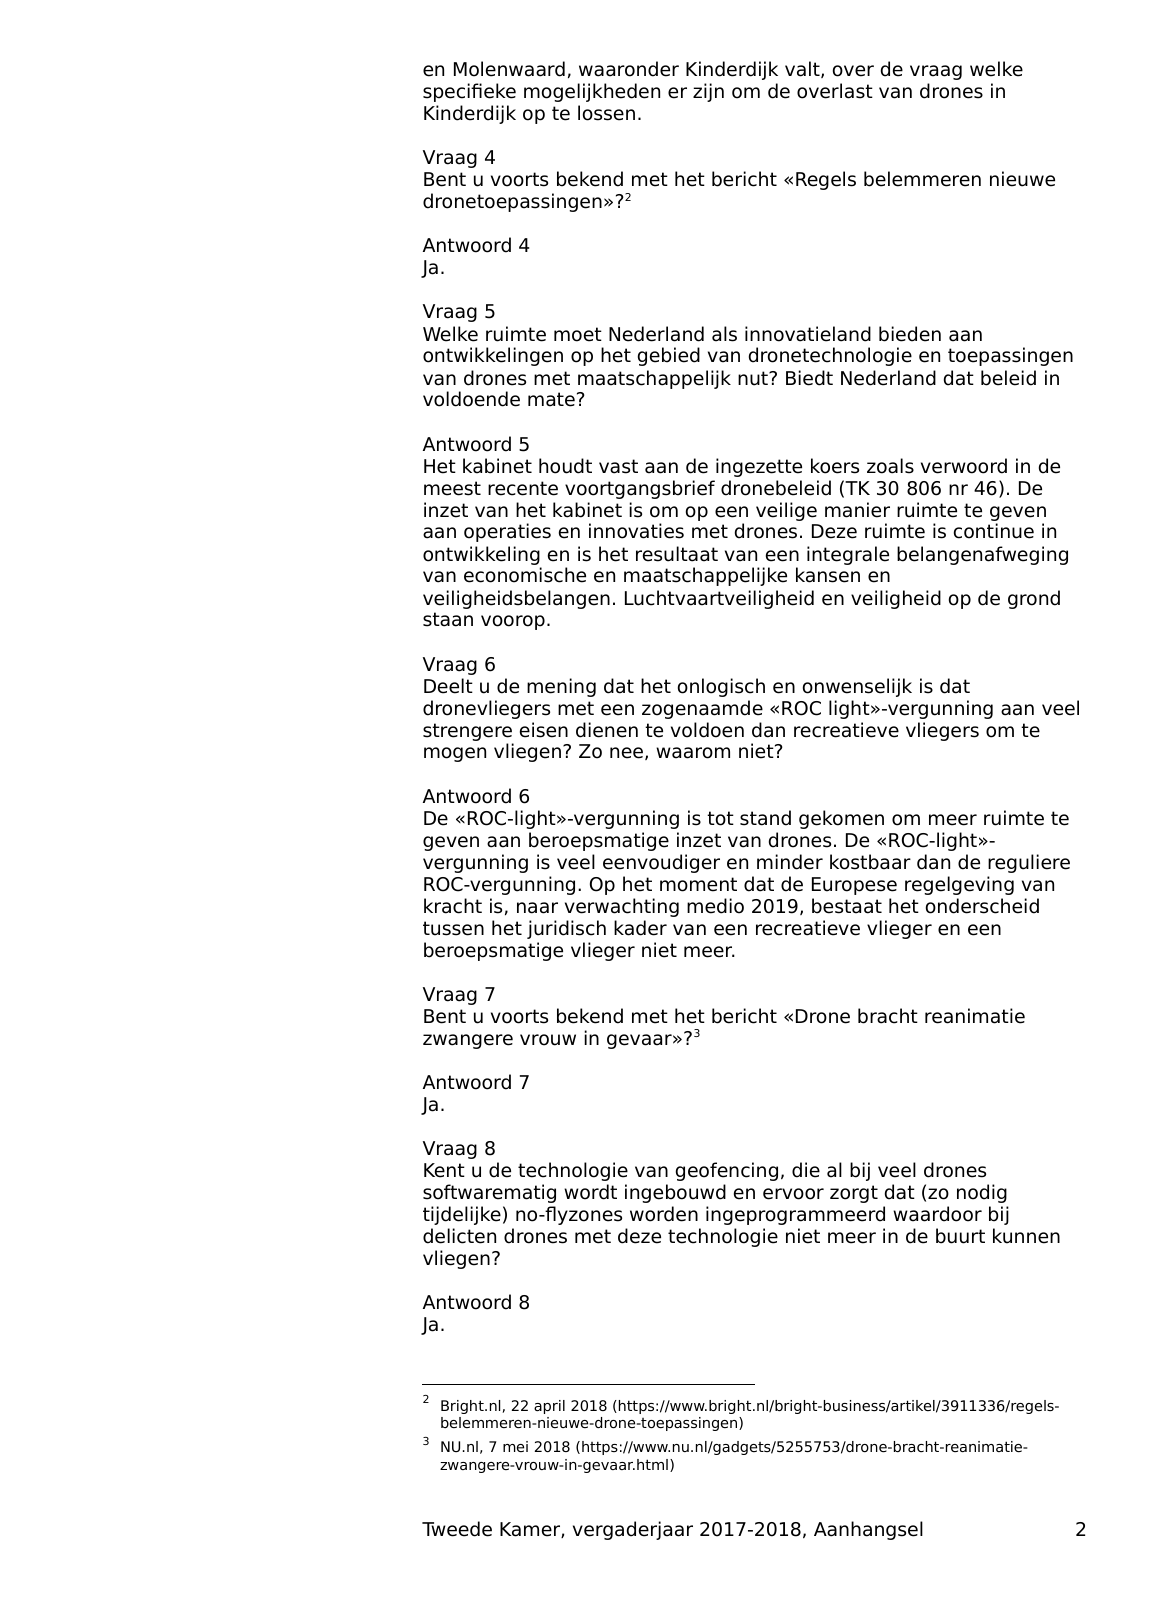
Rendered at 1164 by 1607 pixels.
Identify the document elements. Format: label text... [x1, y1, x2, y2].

text Vraag 7 [422, 984, 1087, 1006]
text Kent u de technologie van geofencing, die al bij veel drones softwarematig wordt ingebouwd en ervoor zorgt dat (zo nodig tijdelijke) no-flyzones worden ingeprogrammeerd waardoor bij delicten drones met deze technologie niet meer in de buurt kunnen vliegen? [422, 1160, 1087, 1270]
text Het kabinet houdt vast aan de ingezette koers zoals verwoord in de meest recente voortgangsbrief dronebeleid (TK 30 806 nr 46). De inzet van het kabinet is om op een veilige manier ruimte te geven aan operaties en innovaties met drones. Deze ruimte is continue in ontwikkeling en is het resultaat van een integrale belangenafweging van economische en maatschappelijke kansen en veiligheidsbelangen. Luchtvaartveiligheid en veiligheid op de grond staan voorop. [422, 456, 1087, 631]
text De «ROC-light»-vergunning is tot stand gekomen om meer ruimte te geven aan beroepsmatige inzet van drones. De «ROC-light»- vergunning is veel eenvoudiger en minder kostbaar dan de reguliere ROC-vergunning. Op het moment dat de Europese regelgeving van kracht is, naar verwachting medio 2019, bestaat het onderscheid tussen het juridisch kader van een recreatieve vlieger en een beroepsmatige vlieger niet meer. [422, 808, 1087, 961]
text Bent u voorts bekend met het bericht «Regels belemmeren nieuwe dronetoepassingen»? [422, 169, 1087, 213]
text Vraag 8 [422, 1138, 1087, 1160]
text Deelt u de mening dat het onlogisch en onwenselijk is dat dronevliegers met een zogenaamde «ROC light»-vergunning aan veel strengere eisen dienen te voldoen dan recreatieve vliegers om te mogen vliegen? Zo nee, waarom niet? [422, 676, 1087, 763]
text Vraag 4 [422, 147, 1087, 169]
text Ja. [422, 257, 1087, 279]
text Antwoord 7 [422, 1072, 1087, 1094]
text Bent u voorts bekend met het bericht «Drone bracht reanimatie zwangere vrouw in gevaar»? [422, 1006, 1087, 1049]
text Welke ruimte moet Nederland als innovatieland bieden aan ontwikkelingen op het gebied van dronetechnologie en toepassingen van drones met maatschappelijk nut? Biedt Nederland dat beleid in voldoende mate? [422, 323, 1087, 411]
text Vraag 5 [422, 301, 1087, 323]
text en Molenwaard, waaronder Kinderdijk valt, over de vraag welke specifieke mogelijkheden er zijn om de overlast van drones in Kinderdijk op te lossen. [422, 59, 1087, 125]
text Bright.nl, 22 april 2018 (https://www.bright.nl/bright-business/artikel/3911336/regels-belemmeren-nieuwe-drone-toepassingen) [422, 1393, 1087, 1432]
text Vraag 6 [422, 653, 1087, 676]
text Antwoord 8 [422, 1292, 1087, 1314]
text Antwoord 5 [422, 433, 1087, 456]
text Antwoord 4 [422, 235, 1087, 257]
text NU.nl, 7 mei 2018 (https://www.nu.nl/gadgets/5255753/drone-bracht-reanimatie-zwangere-vrouw-in-gevaar.html) [422, 1435, 1087, 1474]
text Ja. [422, 1094, 1087, 1116]
text Antwoord 6 [422, 786, 1087, 808]
text Ja. [422, 1314, 1087, 1336]
